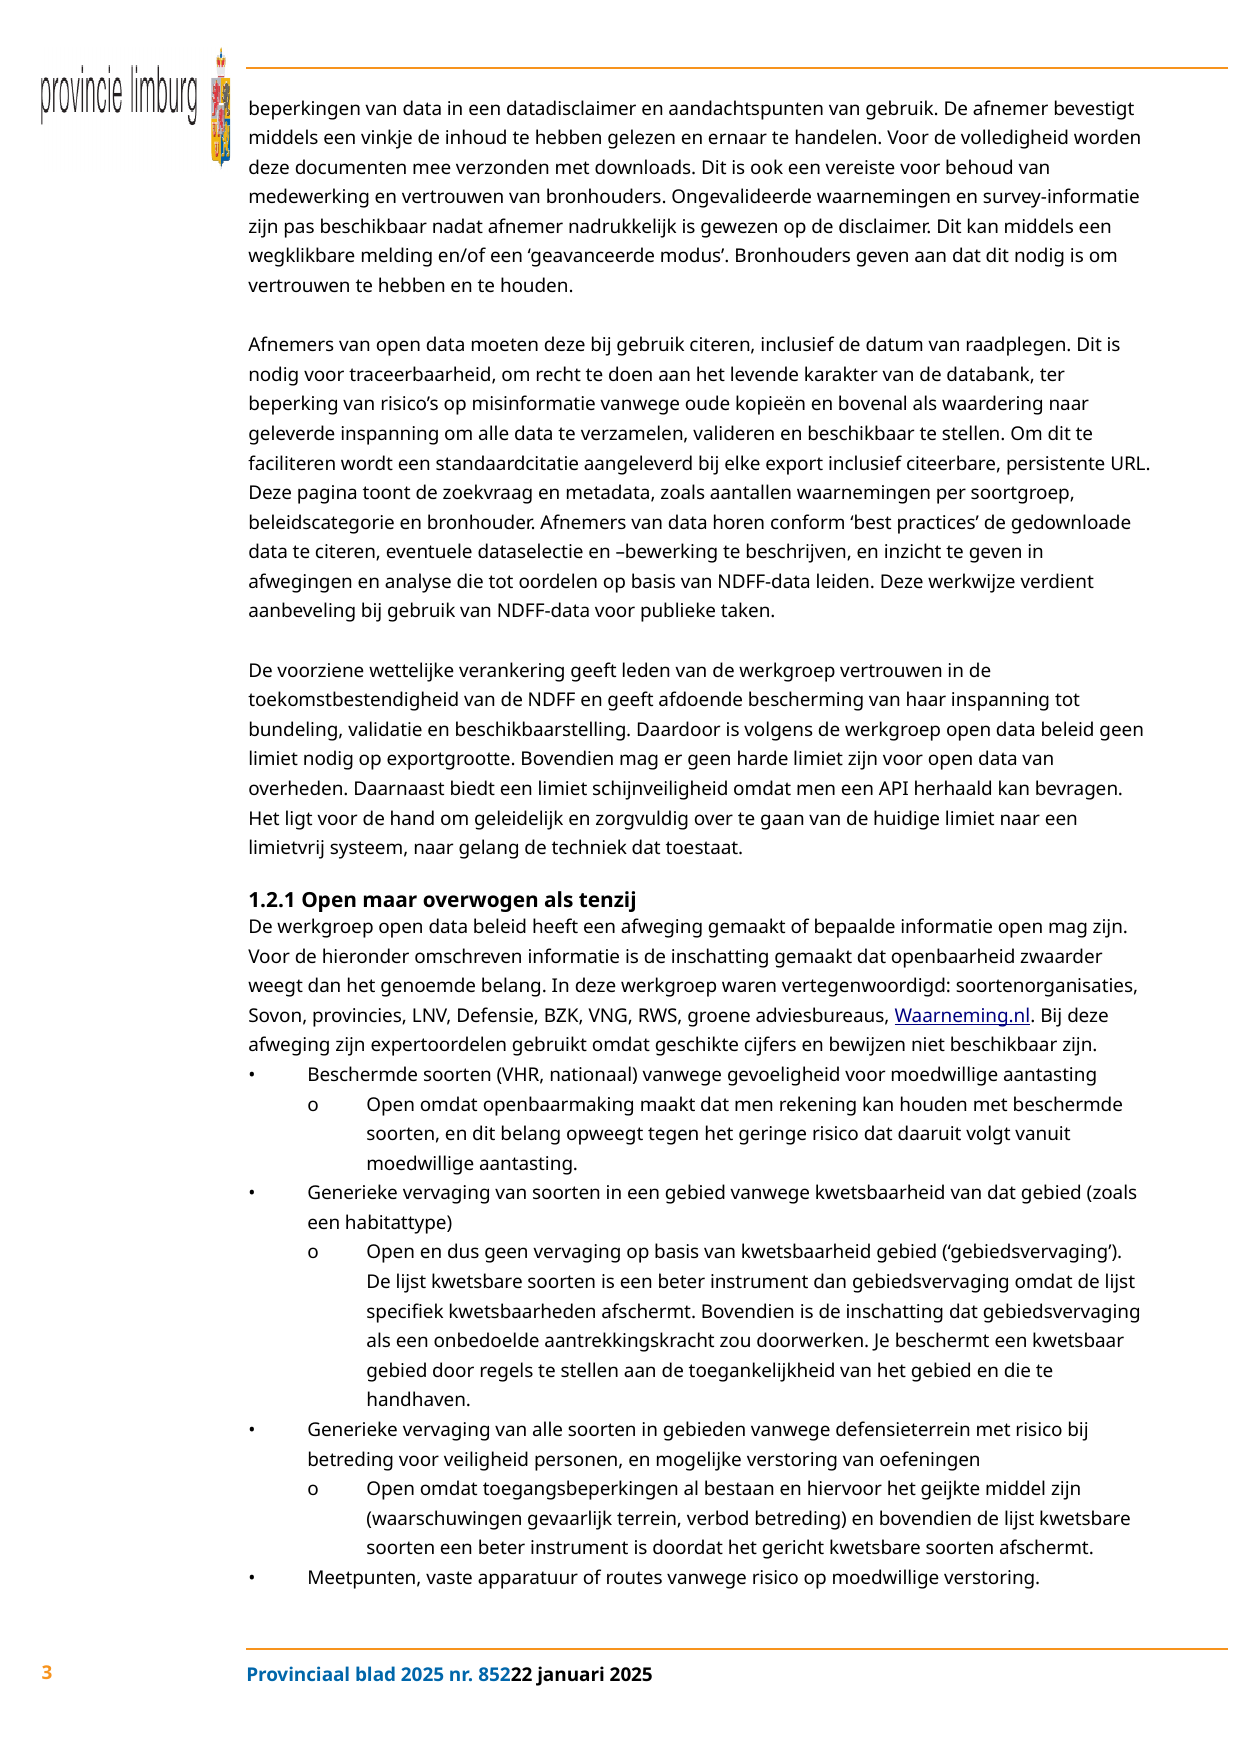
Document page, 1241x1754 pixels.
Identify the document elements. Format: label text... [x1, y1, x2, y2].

list Beschermde soorten (VHR, nationaal) vanwege gevoeligheid voor moedwillige aantasting [248, 1061, 1152, 1087]
picture [41, 47, 231, 172]
text De werkgroep open data beleid heeft een afweging gemaakt of bepaalde informatie open mag zijn. Voor de hieronder omschreven informatie is de inschatting gemaakt dat openbaarheid zwaarder weegt dan het genoemde belang. In deze werkgroep waren vertegenwoordigd: soortenorganisaties, Sovon, provincies, LNV, Defensie, BZK, VNG, RWS, groene adviesbureaus, Waarneming.nl. Bij deze afweging zijn expertoordelen gebruikt omdat geschikte cijfers en bewijzen niet beschikbaar zijn. [248, 913, 1152, 1057]
list Generieke vervaging van alle soorten in gebieden vanwege defensieterrein met risico bij betreding voor veiligheid personen, en mogelijke verstoring van oefeningen [248, 1416, 1152, 1471]
text beperkingen van data in een datadisclaimer en aandachtspunten van gebruik. De afnemer bevestigt middels een vinkje de inhoud te hebben gelezen en ernaar te handelen. Voor de volledigheid worden deze documenten mee verzonden met downloads. Dit is ook een vereiste voor behoud van medewerking en vertrouwen van bronhouders. Ongevalideerde waarnemingen en survey-informatie zijn pas beschikbaar nadat afnemer nadrukkelijk is gewezen op de disclaimer. Dit kan middels een wegklikbare melding en/of een ‘geavanceerde modus’. Bronhouders geven aan dat dit nodig is om vertrouwen te hebben en te houden. [248, 95, 1152, 298]
text Afnemers van open data moeten deze bij gebruik citeren, inclusief de datum van raadplegen. Dit is nodig voor traceerbaarheid, om recht te doen aan het levende karakter van de databank, ter beperking van risico’s op misinformatie vanwege oude kopieën en bovenal als waardering naar geleverde inspanning om alle data te verzamelen, valideren en beschikbaar te stellen. Om dit te faciliteren wordt een standaardcitatie aangeleverd bij elke export inclusief citeerbare, persistente URL. Deze pagina toont de zoekvraag en metadata, zoals aantallen waarnemingen per soortgroep, beleidscategorie en bronhouder. Afnemers van data horen conform ‘best practices’ de gedownloade data te citeren, eventuele dataselectie en –bewerking te beschrijven, en inzicht te geven in afwegingen en analyse die tot oordelen op basis van NDFF-data leiden. Deze werkwijze verdient aanbeveling bij gebruik van NDFF-data voor publieke taken. [248, 331, 1152, 623]
list Open omdat toegangsbeperkingen al bestaan en hiervoor het geijkte middel zijn (waarschuwingen gevaarlijk terrein, verbod betreding) en bovendien de lijst kwetsbare soorten een beter instrument is doordat het gericht kwetsbare soorten afschermt. [307, 1475, 1152, 1560]
list Open en dus geen vervaging op basis van kwetsbaarheid gebied (‘gebiedsvervaging’). De lijst kwetsbare soorten is een beter instrument dan gebiedsvervaging omdat de lijst specifiek kwetsbaarheden afschermt. Bovendien is de inschatting dat gebiedsvervaging als een onbedoelde aantrekkingskracht zou doorwerken. Je beschermt een kwetsbaar gebied door regels te stellen aan de toegankelijkheid van het gebied en die te handhaven. [307, 1239, 1152, 1412]
list Meetpunten, vaste apparatuur of routes vanwege risico op moedwillige verstoring. [248, 1564, 1152, 1590]
text 1.2.1 Open maar overwogen als tenzij [248, 885, 1152, 913]
list Generieke vervaging van soorten in een gebied vanwege kwetsbaarheid van dat gebied (zoals een habitattype) [248, 1179, 1152, 1235]
list Open omdat openbaarmaking maakt dat men rekening kan houden met beschermde soorten, en dit belang opweegt tegen het geringe risico dat daaruit volgt vanuit moedwillige aantasting. [307, 1091, 1152, 1176]
text De voorziene wettelijke verankering geeft leden van de werkgroep vertrouwen in de toekomstbestendigheid van de NDFF en geeft afdoende bescherming van haar inspanning tot bundeling, validatie en beschikbaarstelling. Daardoor is volgens de werkgroep open data beleid geen limiet nodig op exportgrootte. Bovendien mag er geen harde limiet zijn voor open data van overheden. Daarnaast biedt een limiet schijnveiligheid omdat men een API herhaald kan bevragen. Het ligt voor de hand om geleidelijk en zorgvuldig over te gaan van de huidige limiet naar een limietvrij systeem, naar gelang de techniek dat toestaat. [248, 657, 1152, 860]
